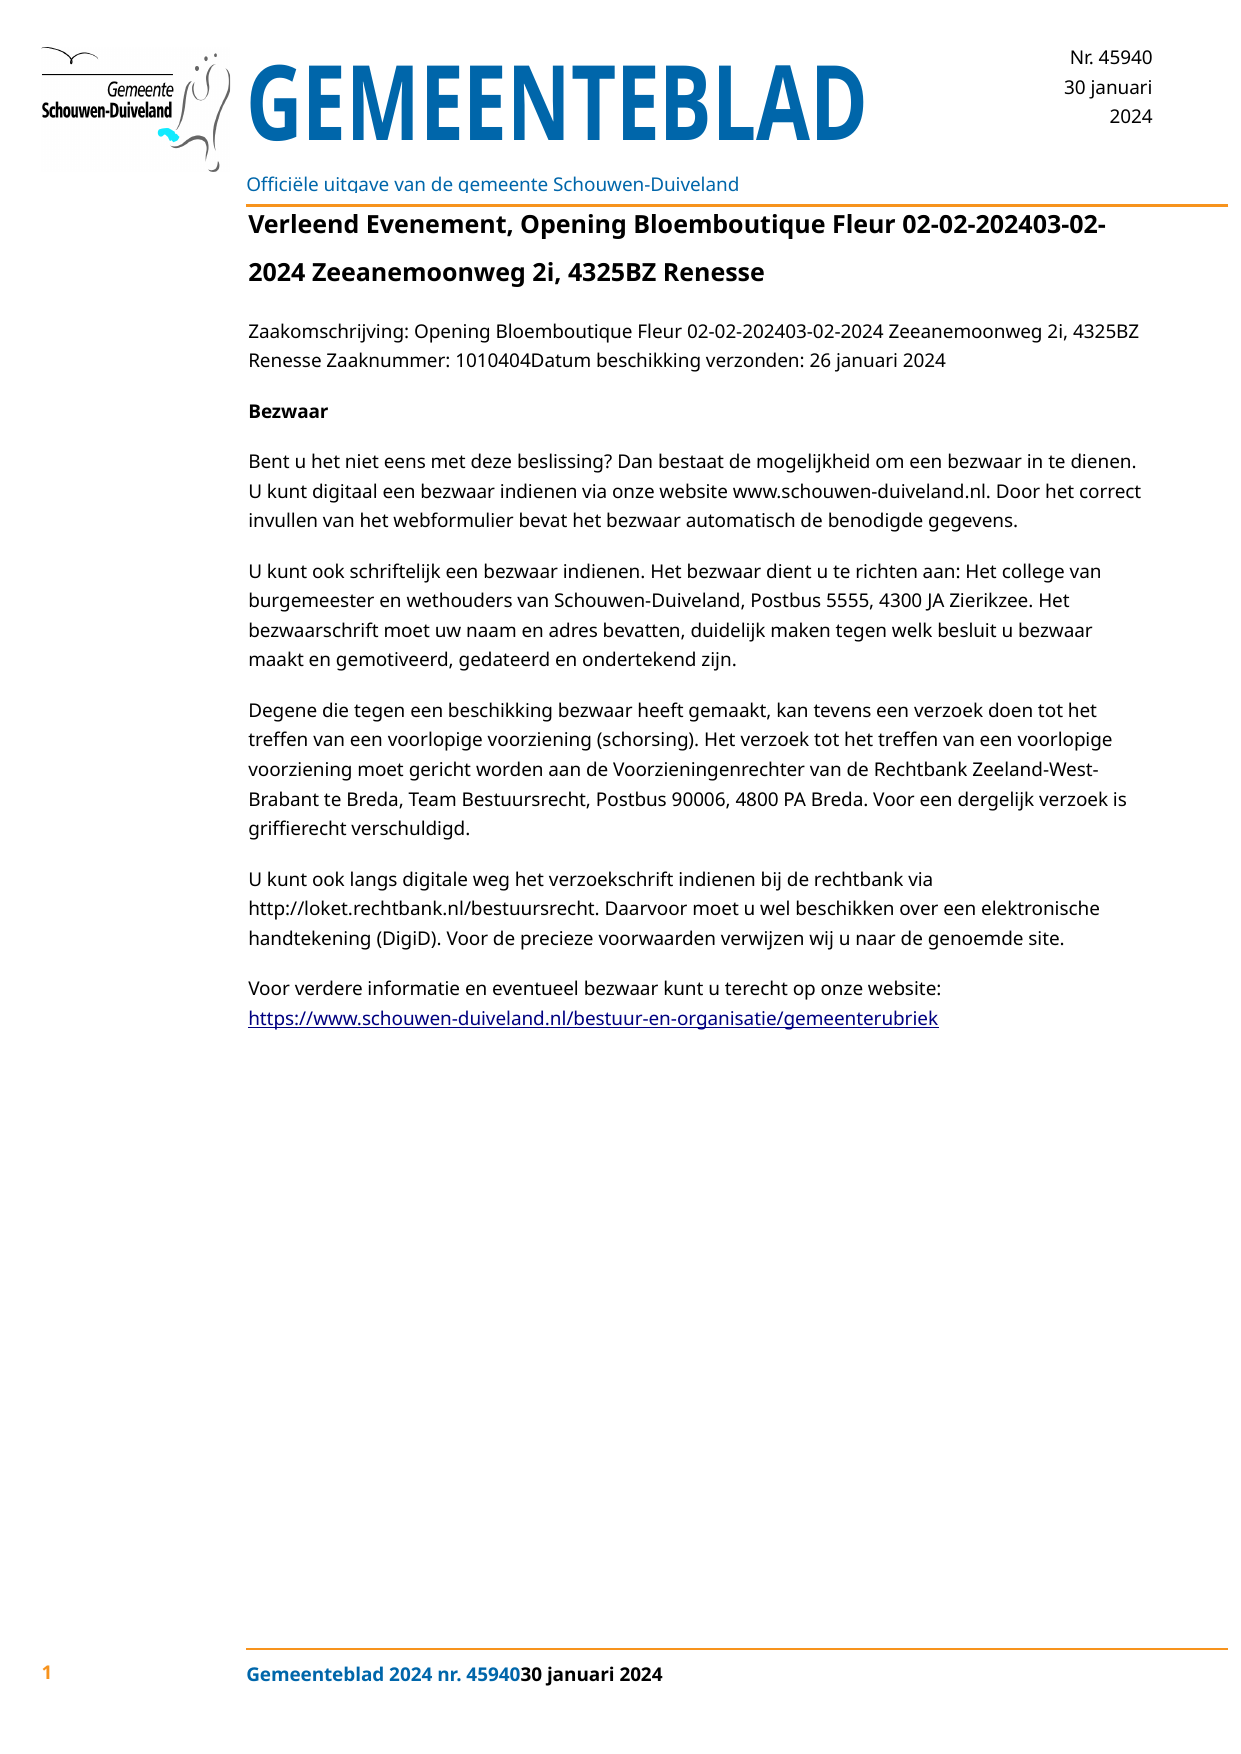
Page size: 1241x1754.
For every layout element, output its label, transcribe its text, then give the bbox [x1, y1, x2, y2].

text U kunt ook langs digitale weg het verzoekschrift indienen bij de rechtbank via http://loket.rechtbank.nl/bestuursrecht. Daarvoor moet u wel beschikken over een elektronische handtekening (DigiD). Voor de precieze voorwaarden verwijzen wij u naar de genoemde site. [248, 866, 1152, 951]
picture [41, 47, 231, 172]
text Zaakomschrijving: Opening Bloemboutique Fleur 02-02-202403-02-2024 Zeeanemoonweg 2i, 4325BZ Renesse Zaaknummer: 1010404Datum beschikking verzonden: 26 januari 2024 [248, 318, 1152, 373]
text Bent u het niet eens met deze beslissing? Dan bestaat de mogelijkheid om een bezwaar in te dienen. U kunt digitaal een bezwaar indienen via onze website www.schouwen-duiveland.nl. Door het correct invullen van het webformulier bevat het bezwaar automatisch de benodigde gegevens. [248, 448, 1152, 533]
text Bezwaar [248, 398, 1152, 424]
text U kunt ook schriftelijk een bezwaar indienen. Het bezwaar dient u te richten aan: Het college van burgemeester en wethouders van Schouwen-Duiveland, Postbus 5555, 4300 JA Zierikzee. Het bezwaarschrift moet uw naam en adres bevatten, duidelijk maken tegen welk besluit u bezwaar maakt en gemotiveerd, gedateerd en ondertekend zijn. [248, 558, 1152, 672]
text Degene die tegen een beschikking bezwaar heeft gemaakt, kan tevens een verzoek doen tot het treffen van een voorlopige voorziening (schorsing). Het verzoek tot het treffen van een voorlopige voorziening moet gericht worden aan de Voorzieningenrechter van de Rechtbank Zeeland-West-Brabant te Breda, Team Bestuursrecht, Postbus 90006, 4800 PA Breda. Voor een dergelijk verzoek is griffierecht verschuldigd. [248, 697, 1152, 841]
text Verleend Evenement, Opening Bloemboutique Fleur 02-02-202403-02-2024 Zeeanemoonweg 2i, 4325BZ Renesse [248, 207, 1152, 288]
text Voor verdere informatie en eventueel bezwaar kunt u terecht op onze website: https://www.schouwen-duiveland.nl/bestuur-en-organisatie/gemeenterubriek [248, 975, 1152, 1031]
